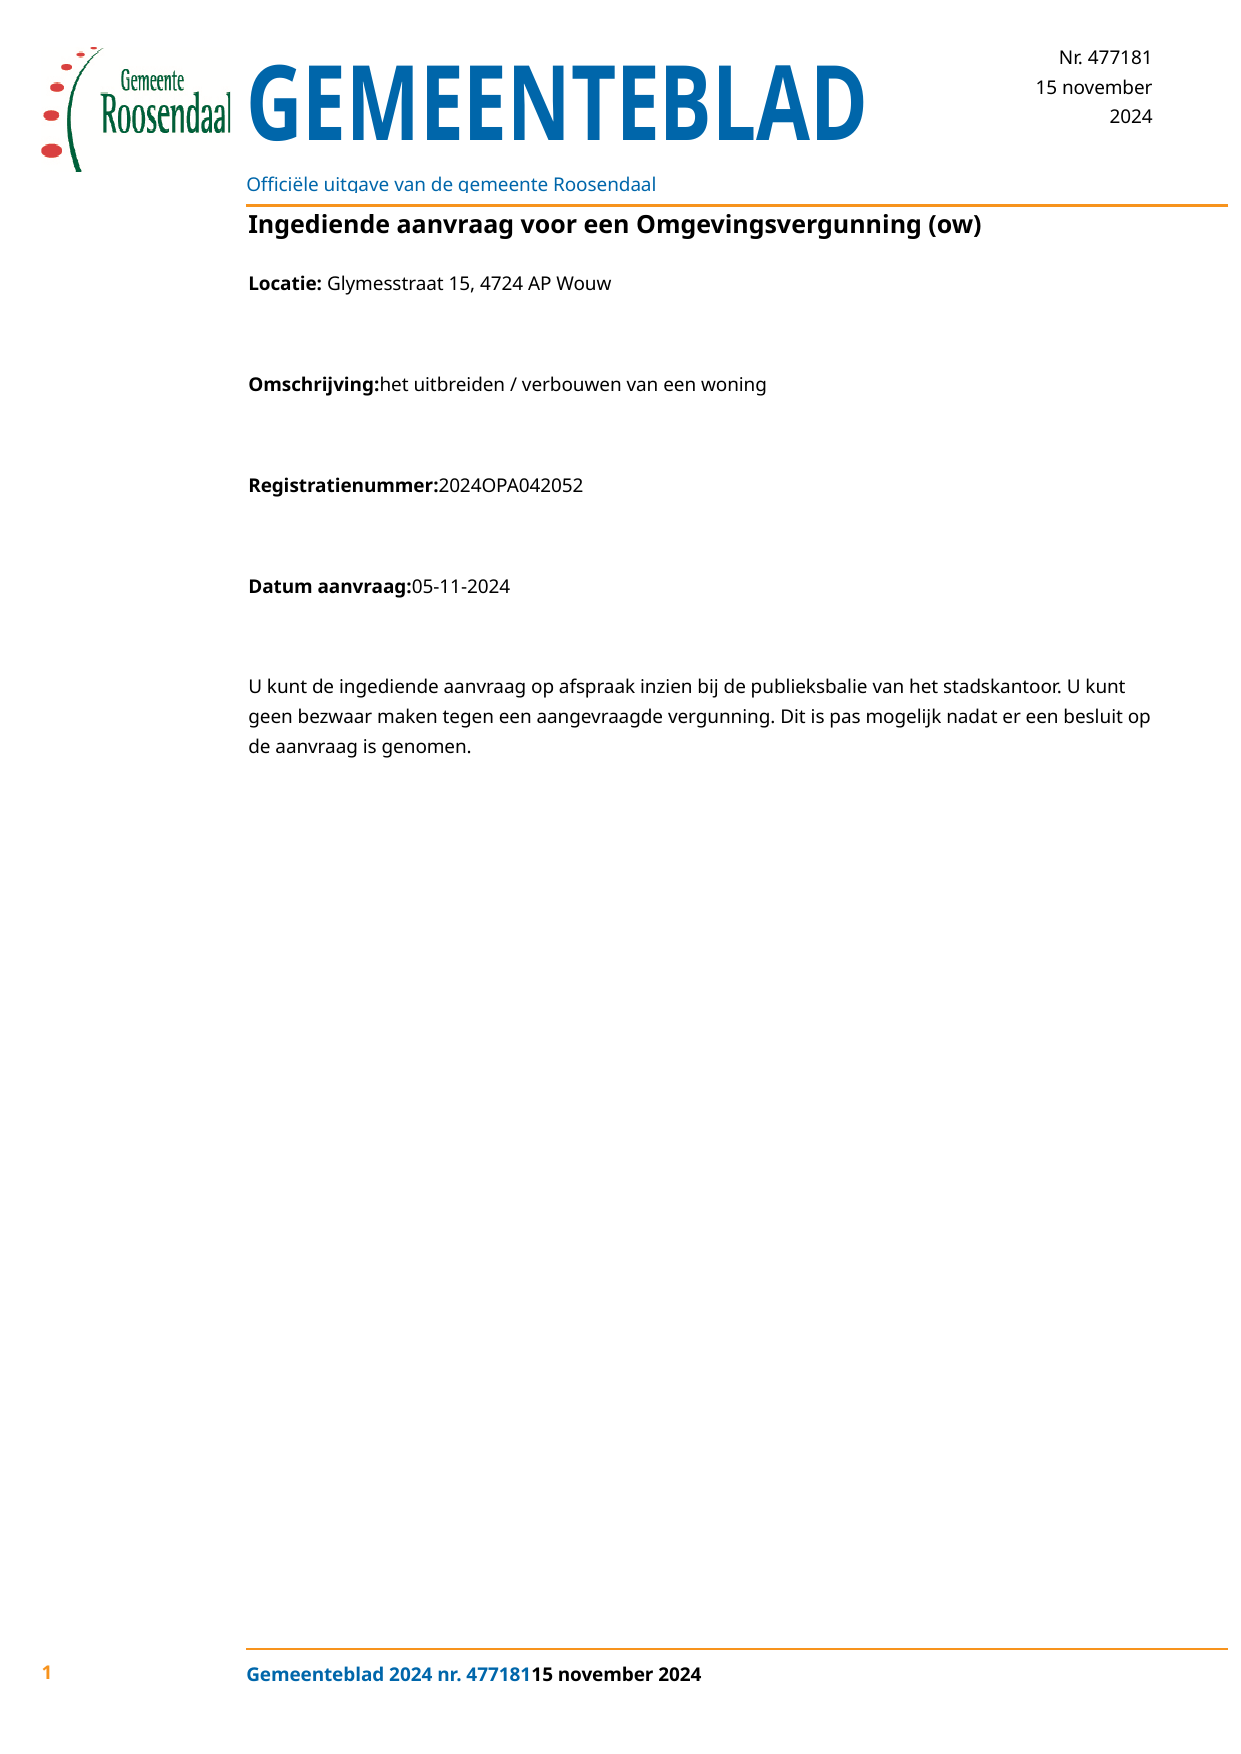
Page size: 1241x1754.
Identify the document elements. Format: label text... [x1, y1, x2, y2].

picture [41, 47, 231, 172]
text Datum aanvraag:05-11-2024 [248, 573, 1152, 598]
text Locatie: Glymesstraat 15, 4724 AP Wouw [248, 270, 1152, 296]
text Omschrijving:het uitbreiden / verbouwen van een woning [248, 371, 1152, 397]
text Registratienummer:2024OPA042052 [248, 472, 1152, 498]
text Ingediende aanvraag voor een Omgevingsvergunning (ow) [248, 207, 1152, 241]
text U kunt de ingediende aanvraag op afspraak inzien bij de publieksbalie van het stadskantoor. U kunt geen bezwaar maken tegen een aangevraagde vergunning. Dit is pas mogelijk nadat er een besluit op de aanvraag is genomen. [248, 674, 1152, 758]
